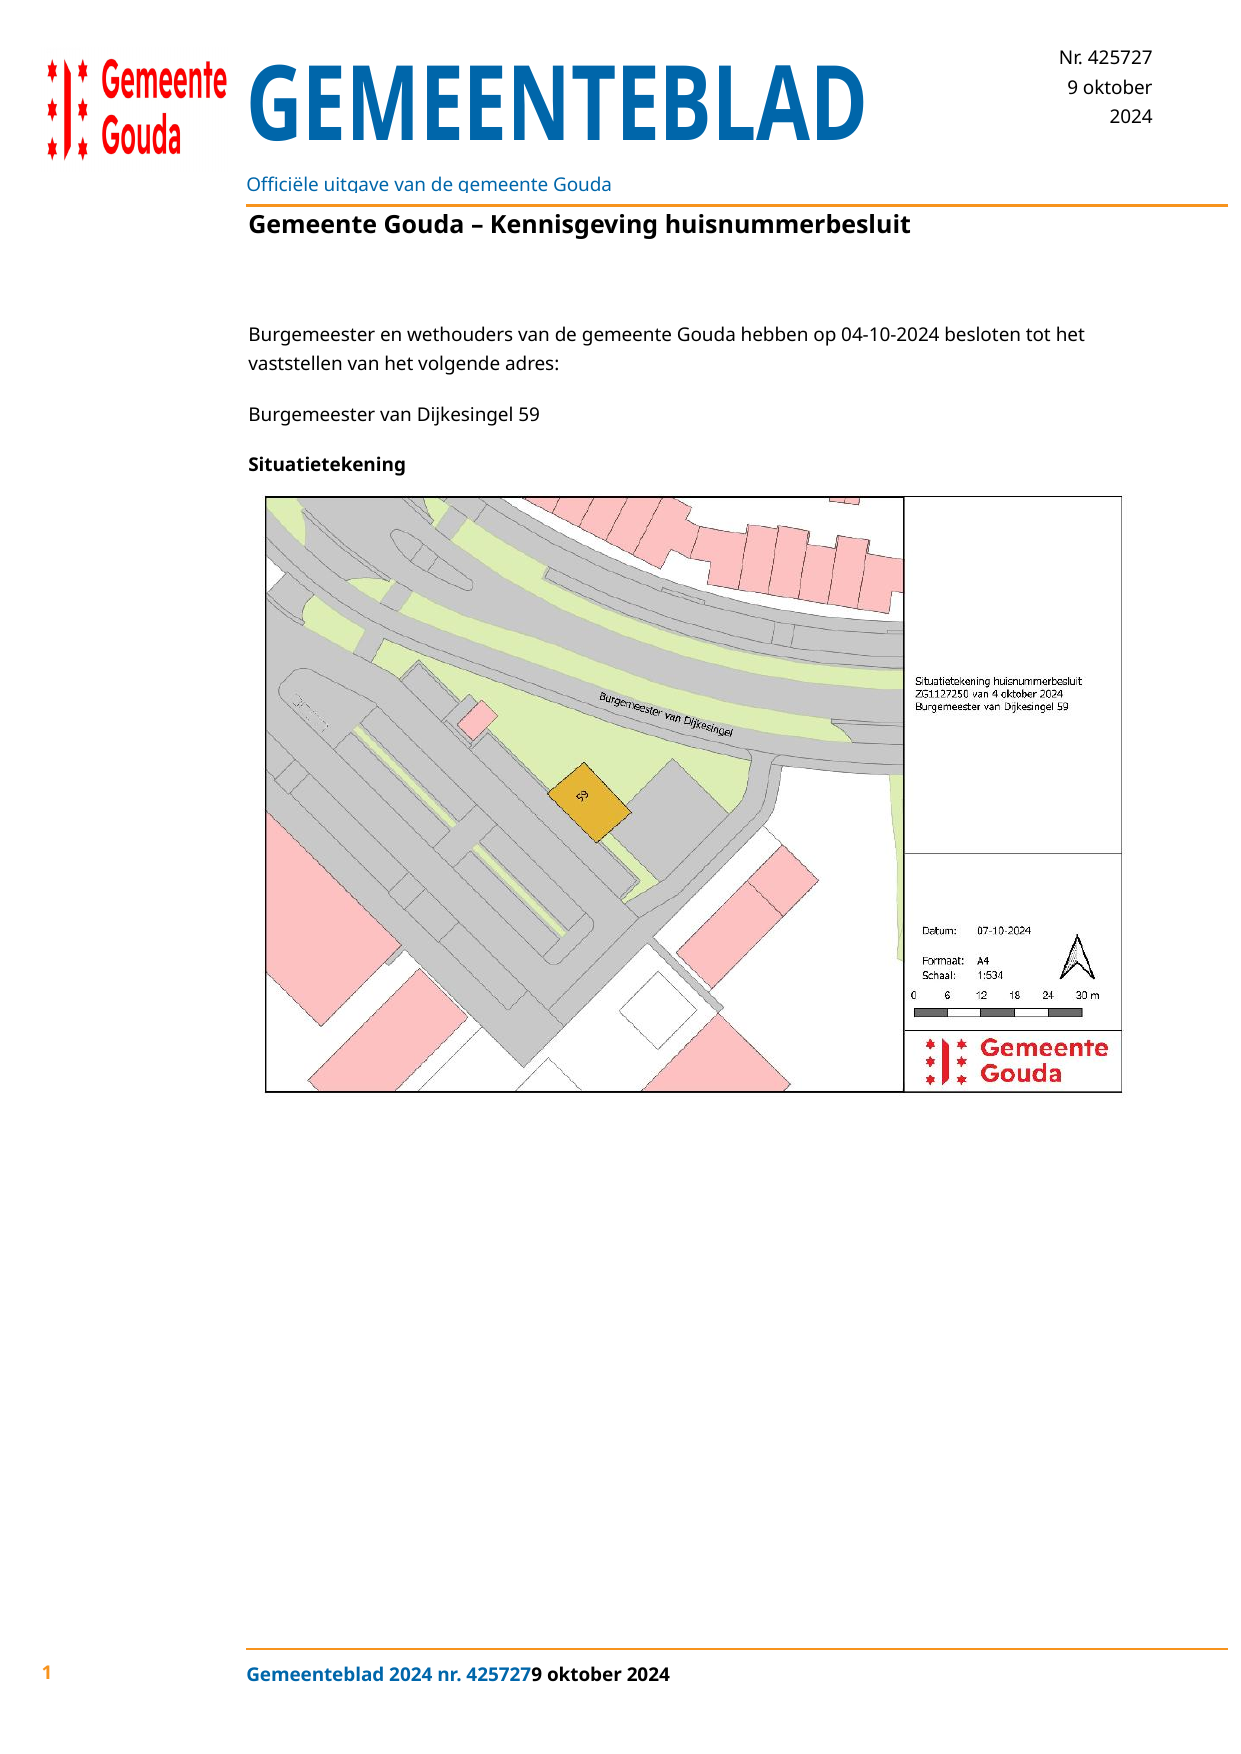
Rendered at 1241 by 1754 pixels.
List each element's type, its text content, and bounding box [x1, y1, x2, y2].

text Gemeente Gouda – Kennisgeving huisnummerbesluit [248, 207, 1152, 241]
text Situatietekening [248, 451, 1152, 477]
text Burgemeester van Dijkesingel 59 [248, 401, 1152, 426]
picture [248, 480, 1134, 1108]
text Burgemeester en wethouders van de gemeente Gouda hebben op 04-10-2024 besloten tot het vaststellen van het volgende adres: [248, 321, 1152, 376]
picture [41, 47, 231, 172]
